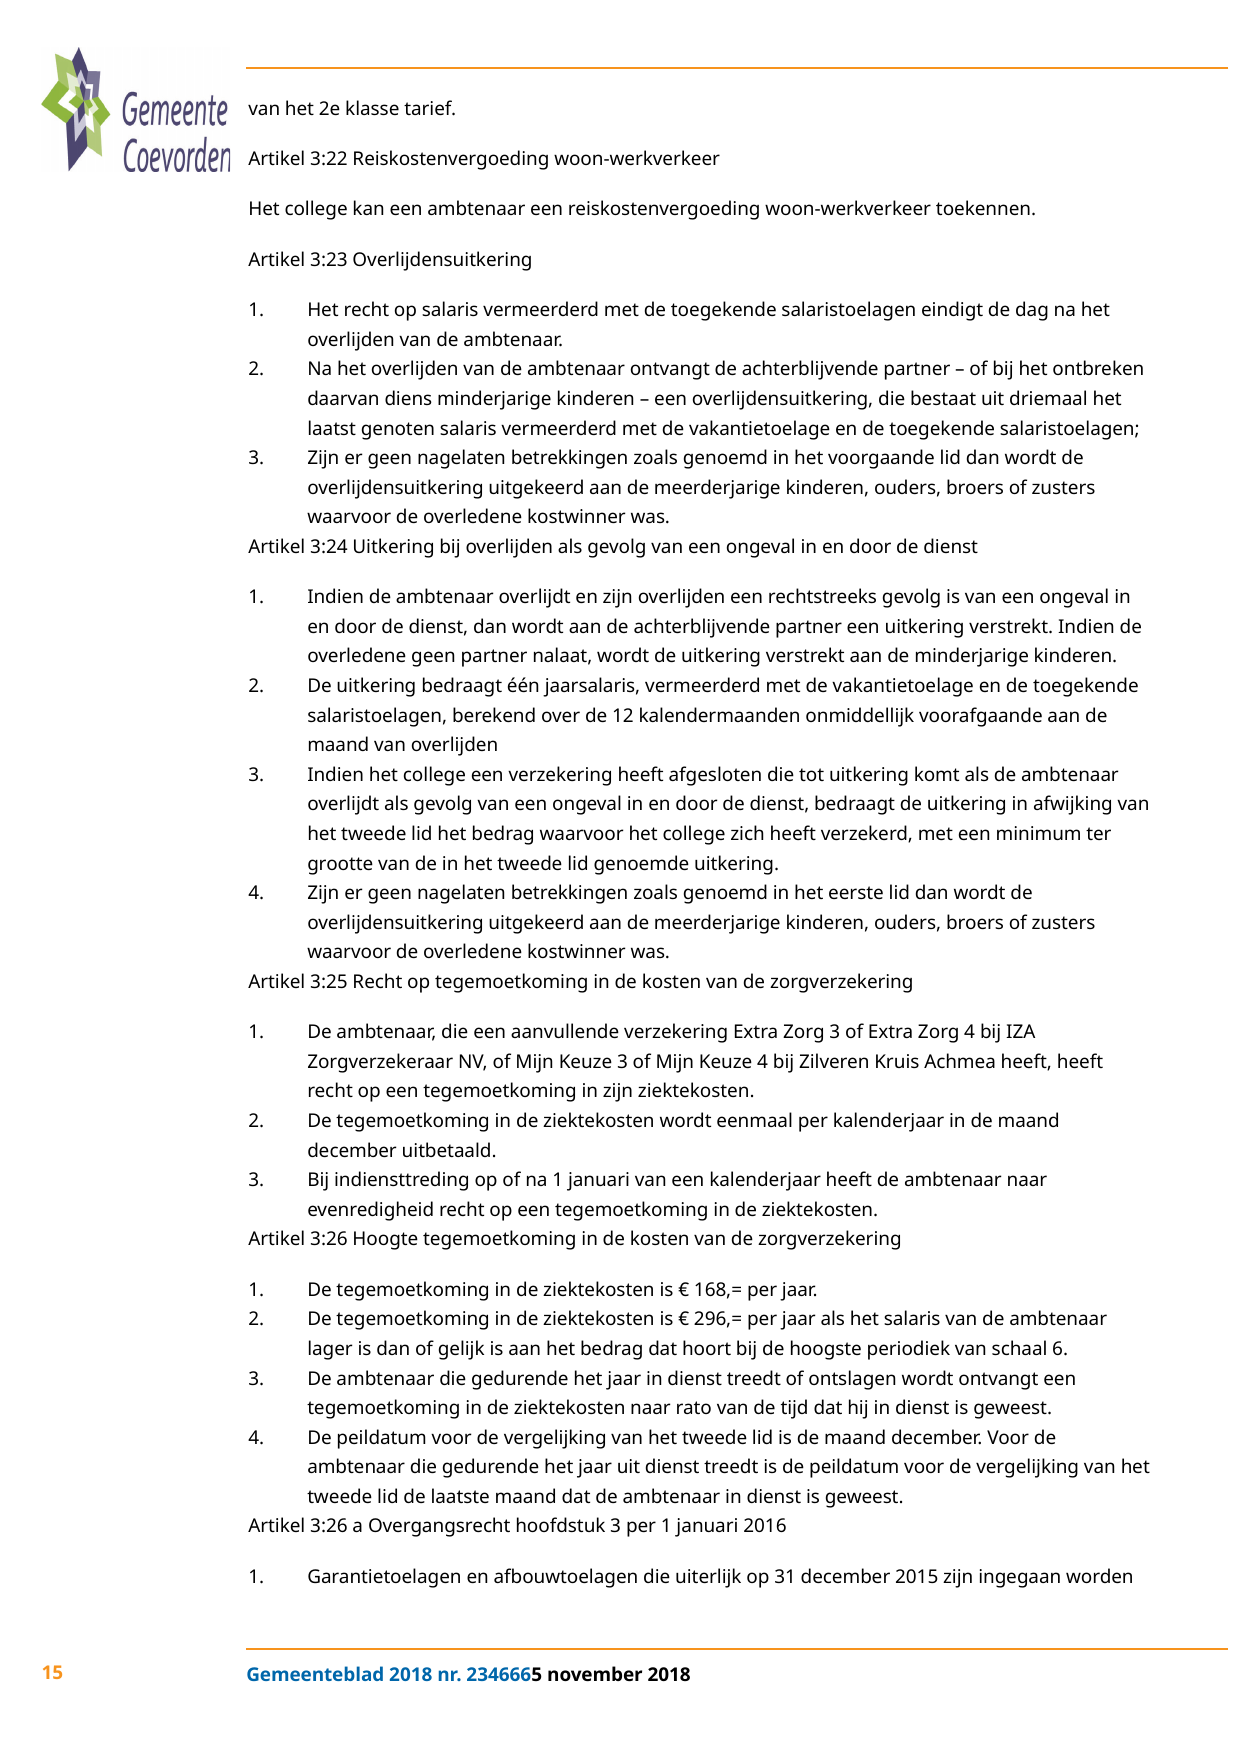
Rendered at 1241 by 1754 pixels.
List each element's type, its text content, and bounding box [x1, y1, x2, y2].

text Artikel 3:26 a Overgangsrecht hoofdstuk 3 per 1 januari 2016 [248, 1513, 1152, 1538]
list Zijn er geen nagelaten betrekkingen zoals genoemd in het eerste lid dan wordt de overlijdensuitkering uitgekeerd aan de meerderjarige kinderen, ouders, broers of zusters waarvoor de overledene kostwinner was. [248, 879, 1152, 964]
list De ambtenaar die gedurende het jaar in dienst treedt of ontslagen wordt ontvangt een tegemoetkoming in de ziektekosten naar rato van de tijd dat hij in dienst is geweest. [248, 1365, 1152, 1420]
text Het college kan een ambtenaar een reiskostenvergoeding woon-werkverkeer toekennen. [248, 196, 1152, 221]
list De tegemoetkoming in de ziektekosten is € 296,= per jaar als het salaris van de ambtenaar lager is dan of gelijk is aan het bedrag dat hoort bij de hoogste periodiek van schaal 6. [248, 1306, 1152, 1361]
list Zijn er geen nagelaten betrekkingen zoals genoemd in het voorgaande lid dan wordt de overlijdensuitkering uitgekeerd aan de meerderjarige kinderen, ouders, broers of zusters waarvoor de overledene kostwinner was. [248, 444, 1152, 529]
list Na het overlijden van de ambtenaar ontvangt de achterblijvende partner – of bij het ontbreken daarvan diens minderjarige kinderen – een overlijdensuitkering, die bestaat uit driemaal het laatst genoten salaris vermeerderd met de vakantietoelage en de toegekende salaristoelagen; [248, 356, 1152, 441]
list Indien de ambtenaar overlijdt en zijn overlijden een rechtstreeks gevolg is van een ongeval in en door de dienst, dan wordt aan de achterblijvende partner een uitkering verstrekt. Indien de overledene geen partner nalaat, wordt de uitkering verstrekt aan de minderjarige kinderen. [248, 583, 1152, 668]
list Indien het college een verzekering heeft afgesloten die tot uitkering komt als de ambtenaar overlijdt als gevolg van een ongeval in en door de dienst, bedraagt de uitkering in afwijking van het tweede lid het bedrag waarvoor het college zich heeft verzekerd, met een minimum ter grootte van de in het tweede lid genoemde uitkering. [248, 761, 1152, 876]
list Bij indiensttreding op of na 1 januari van een kalenderjaar heeft de ambtenaar naar evenredigheid recht op een tegemoetkoming in de ziektekosten. [248, 1166, 1152, 1222]
list De tegemoetkoming in de ziektekosten wordt eenmaal per kalenderjaar in de maand december uitbetaald. [248, 1107, 1152, 1163]
list Garantietoelagen en afbouwtoelagen die uiterlijk op 31 december 2015 zijn ingegaan worden [248, 1563, 1152, 1589]
text van het 2e klasse tarief. [248, 95, 1152, 121]
list De uitkering bedraagt één jaarsalaris, vermeerderd met de vakantietoelage en de toegekende salaristoelagen, berekend over de 12 kalendermaanden onmiddellijk voorafgaande aan de maand van overlijden [248, 672, 1152, 757]
text Artikel 3:23 Overlijdensuitkering [248, 246, 1152, 272]
list De peildatum voor de vergelijking van het tweede lid is de maand december. Voor de ambtenaar die gedurende het jaar uit dienst treedt is de peildatum voor de vergelijking van het tweede lid de laatste maand dat de ambtenaar in dienst is geweest. [248, 1424, 1152, 1509]
text Artikel 3:22 Reiskostenvergoeding woon-werkverkeer [248, 145, 1152, 171]
text Artikel 3:24 Uitkering bij overlijden als gevolg van een ongeval in en door de dienst [248, 533, 1152, 559]
picture [41, 47, 231, 172]
list Het recht op salaris vermeerderd met de toegekende salaristoelagen eindigt de dag na het overlijden van de ambtenaar. [248, 296, 1152, 352]
text Artikel 3:26 Hoogte tegemoetkoming in de kosten van de zorgverzekering [248, 1226, 1152, 1251]
text Artikel 3:25 Recht op tegemoetkoming in de kosten van de zorgverzekering [248, 968, 1152, 994]
list De ambtenaar, die een aanvullende verzekering Extra Zorg 3 of Extra Zorg 4 bij IZA Zorgverzekeraar NV, of Mijn Keuze 3 of Mijn Keuze 4 bij Zilveren Kruis Achmea heeft, heeft recht op een tegemoetkoming in zijn ziektekosten. [248, 1018, 1152, 1103]
list De tegemoetkoming in de ziektekosten is € 168,= per jaar. [248, 1276, 1152, 1302]
